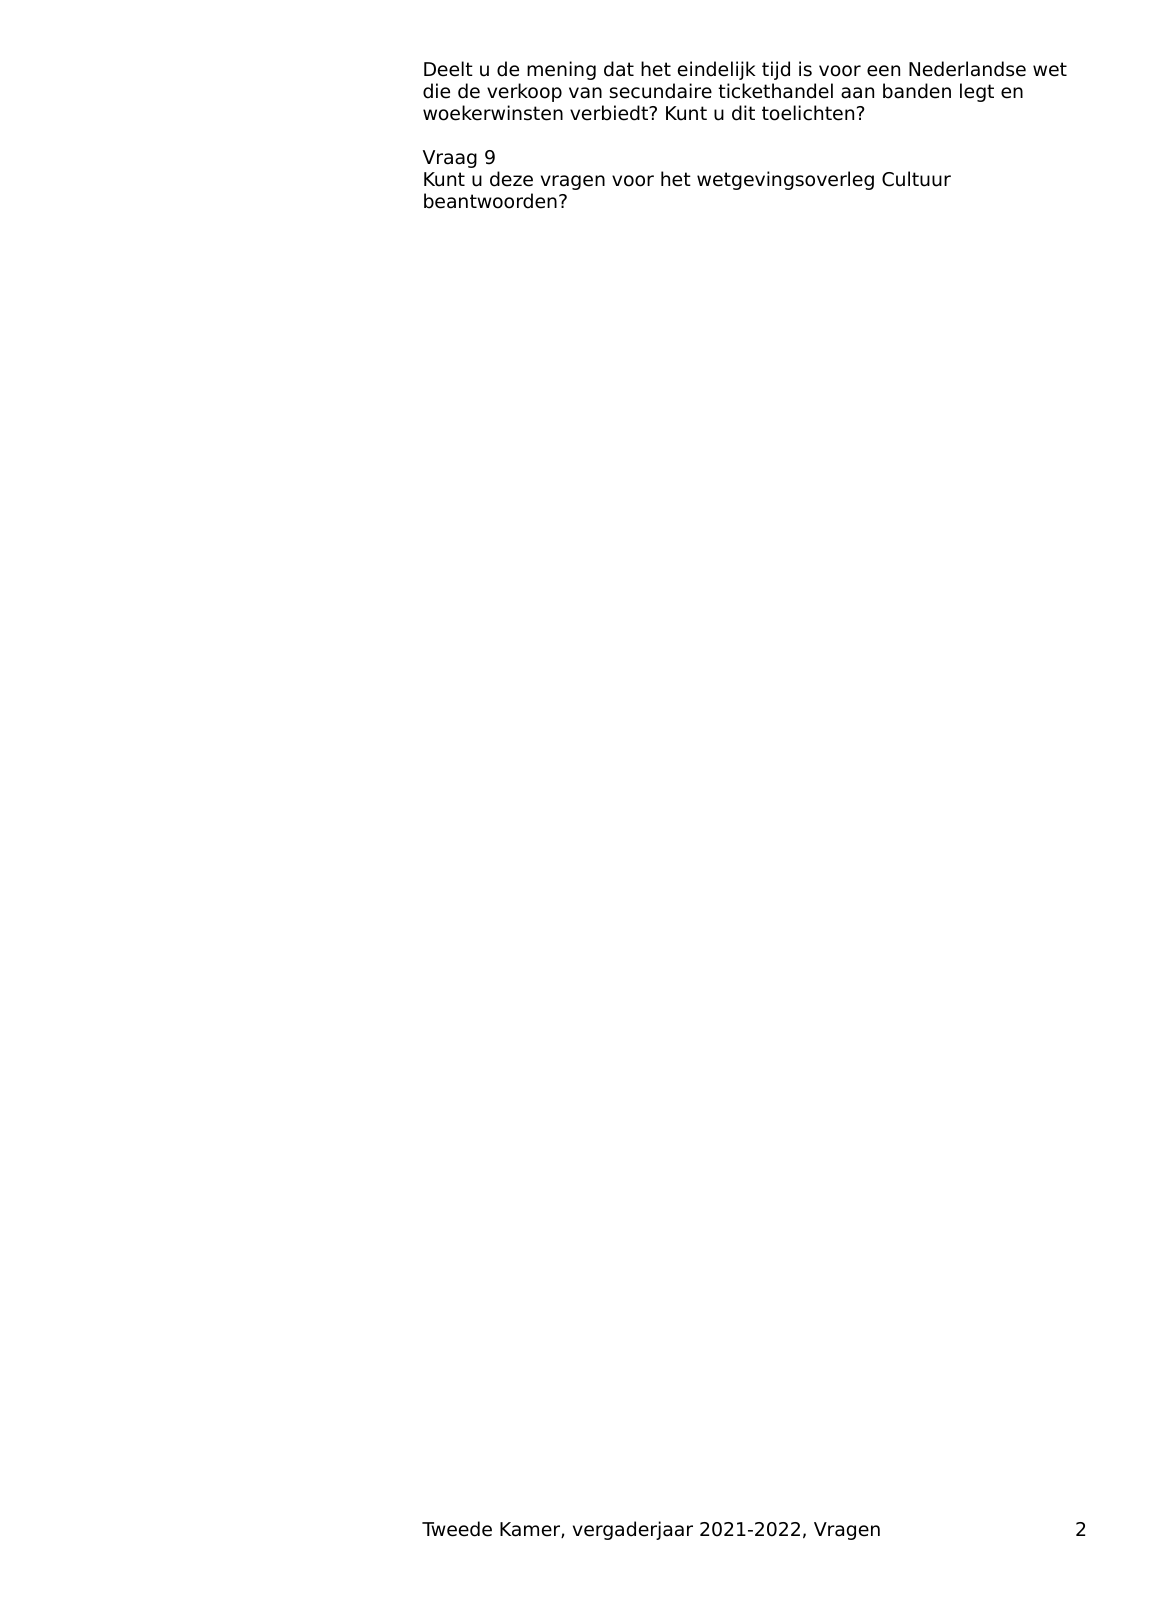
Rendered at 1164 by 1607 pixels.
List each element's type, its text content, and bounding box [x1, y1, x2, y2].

text Deelt u de mening dat het eindelijk tijd is voor een Nederlandse wet die de verkoop van secundaire tickethandel aan banden legt en woekerwinsten verbiedt? Kunt u dit toelichten? [422, 59, 1087, 125]
text Vraag 9 [422, 147, 1087, 169]
text Kunt u deze vragen voor het wetgevingsoverleg Cultuur beantwoorden? [422, 169, 1087, 213]
